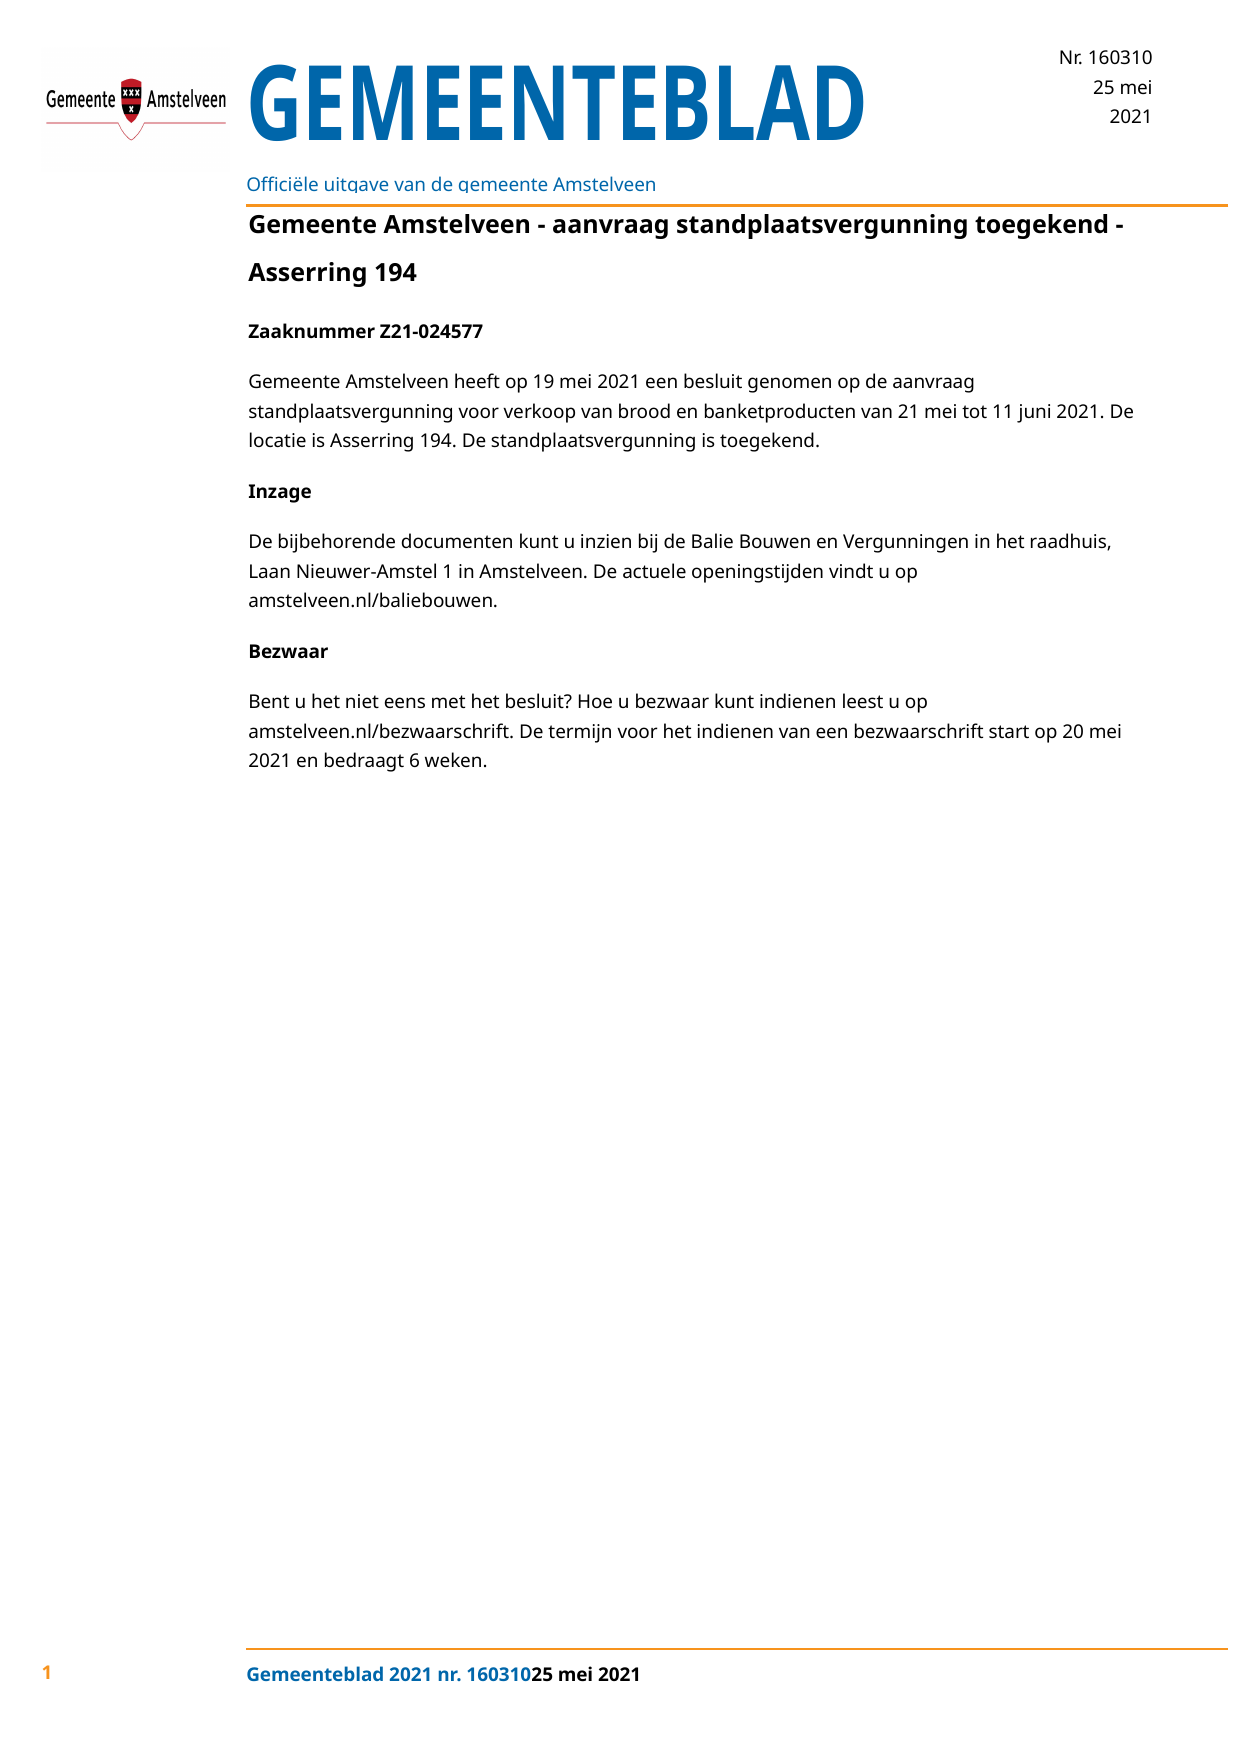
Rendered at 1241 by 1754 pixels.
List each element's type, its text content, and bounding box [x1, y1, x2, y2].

text Zaaknummer Z21-024577 [248, 318, 1152, 344]
text Bezwaar [248, 638, 1152, 664]
text Inzage [248, 478, 1152, 504]
text Bent u het niet eens met het besluit? Hoe u bezwaar kunt indienen leest u op amstelveen.nl/bezwaarschrift. De termijn voor het indienen van een bezwaarschrift start op 20 mei 2021 en bedraagt 6 weken. [248, 688, 1152, 773]
picture [41, 47, 231, 172]
text Gemeente Amstelveen heeft op 19 mei 2021 een besluit genomen op de aanvraag standplaatsvergunning voor verkoop van brood en banketproducten van 21 mei tot 11 juni 2021. De locatie is Asserring 194. De standplaatsvergunning is toegekend. [248, 368, 1152, 453]
text De bijbehorende documenten kunt u inzien bij de Balie Bouwen en Vergunningen in het raadhuis, Laan Nieuwer-Amstel 1 in Amstelveen. De actuele openingstijden vindt u op amstelveen.nl/baliebouwen. [248, 528, 1152, 613]
text Gemeente Amstelveen - aanvraag standplaatsvergunning toegekend - Asserring 194 [248, 207, 1152, 288]
